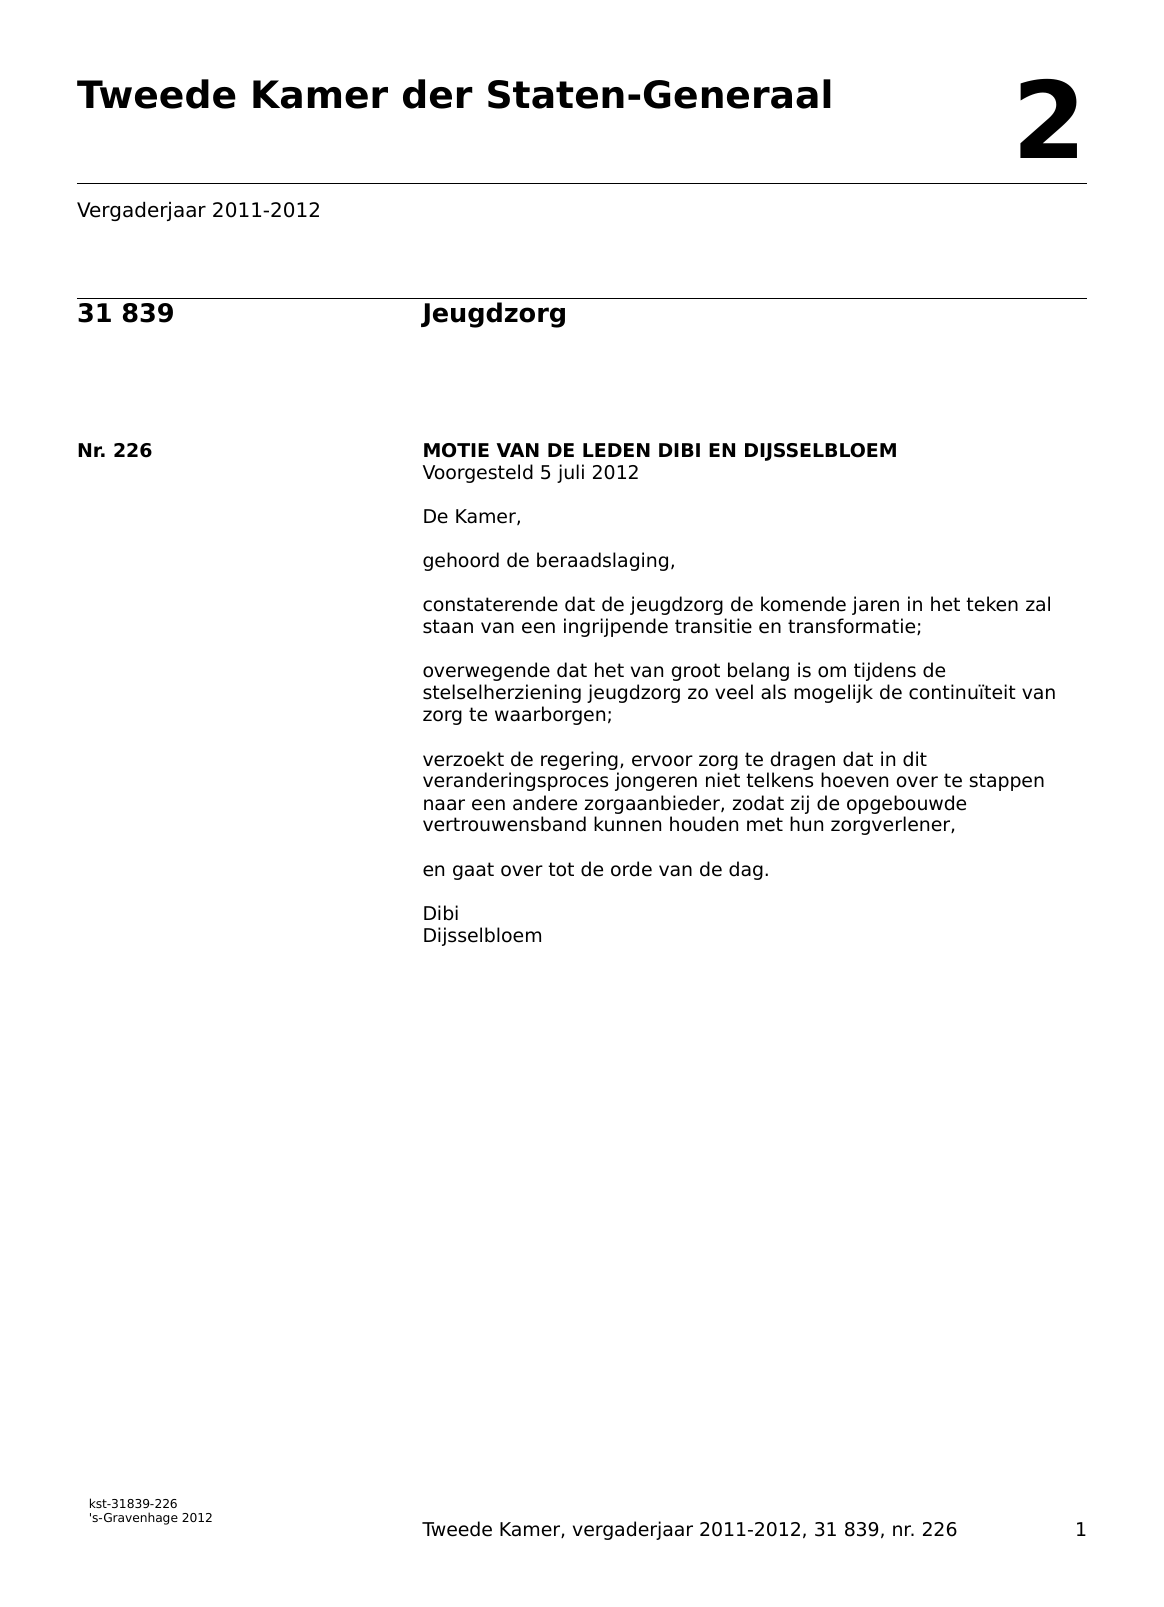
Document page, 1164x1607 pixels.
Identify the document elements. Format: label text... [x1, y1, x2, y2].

text 's-Gravenhage 2012 [88, 1511, 323, 1525]
text en gaat over tot de orde van de dag. [422, 858, 1087, 881]
text overwegende dat het van groot belang is om tijdens de stelselherziening jeugdzorg zo veel als mogelijk de continuïteit van zorg te waarborgen; [422, 660, 1087, 726]
text gehoord de beraadslaging, [422, 550, 1087, 572]
text Dijsselbloem [422, 925, 1087, 947]
text De Kamer, [422, 506, 1087, 528]
table_cell Vergaderjaar 2011-2012 [77, 184, 1087, 298]
text verzoekt de regering, ervoor zorg te dragen dat in dit veranderingsproces jongeren niet telkens hoeven over te stappen naar een andere zorgaanbieder, zodat zij de opgebouwde vertrouwensband kunnen houden met hun zorgverlener, [422, 748, 1087, 836]
subtitle 31 839 Jeugdzorg [77, 299, 1087, 329]
subtitle Nr. 226 MOTIE VAN DE LEDEN DIBI EN DIJSSELBLOEM [77, 440, 1087, 462]
text Voorgesteld 5 juli 2012 [422, 462, 1087, 484]
table_header Tweede Kamer der Staten-Generaal [77, 59, 886, 183]
text Dibi [422, 903, 1087, 925]
text kst-31839-226 [88, 1497, 323, 1511]
table_header 2 [886, 59, 1087, 183]
text constaterende dat de jeugdzorg de komende jaren in het teken zal staan van een ingrijpende transitie en transformatie; [422, 594, 1087, 638]
